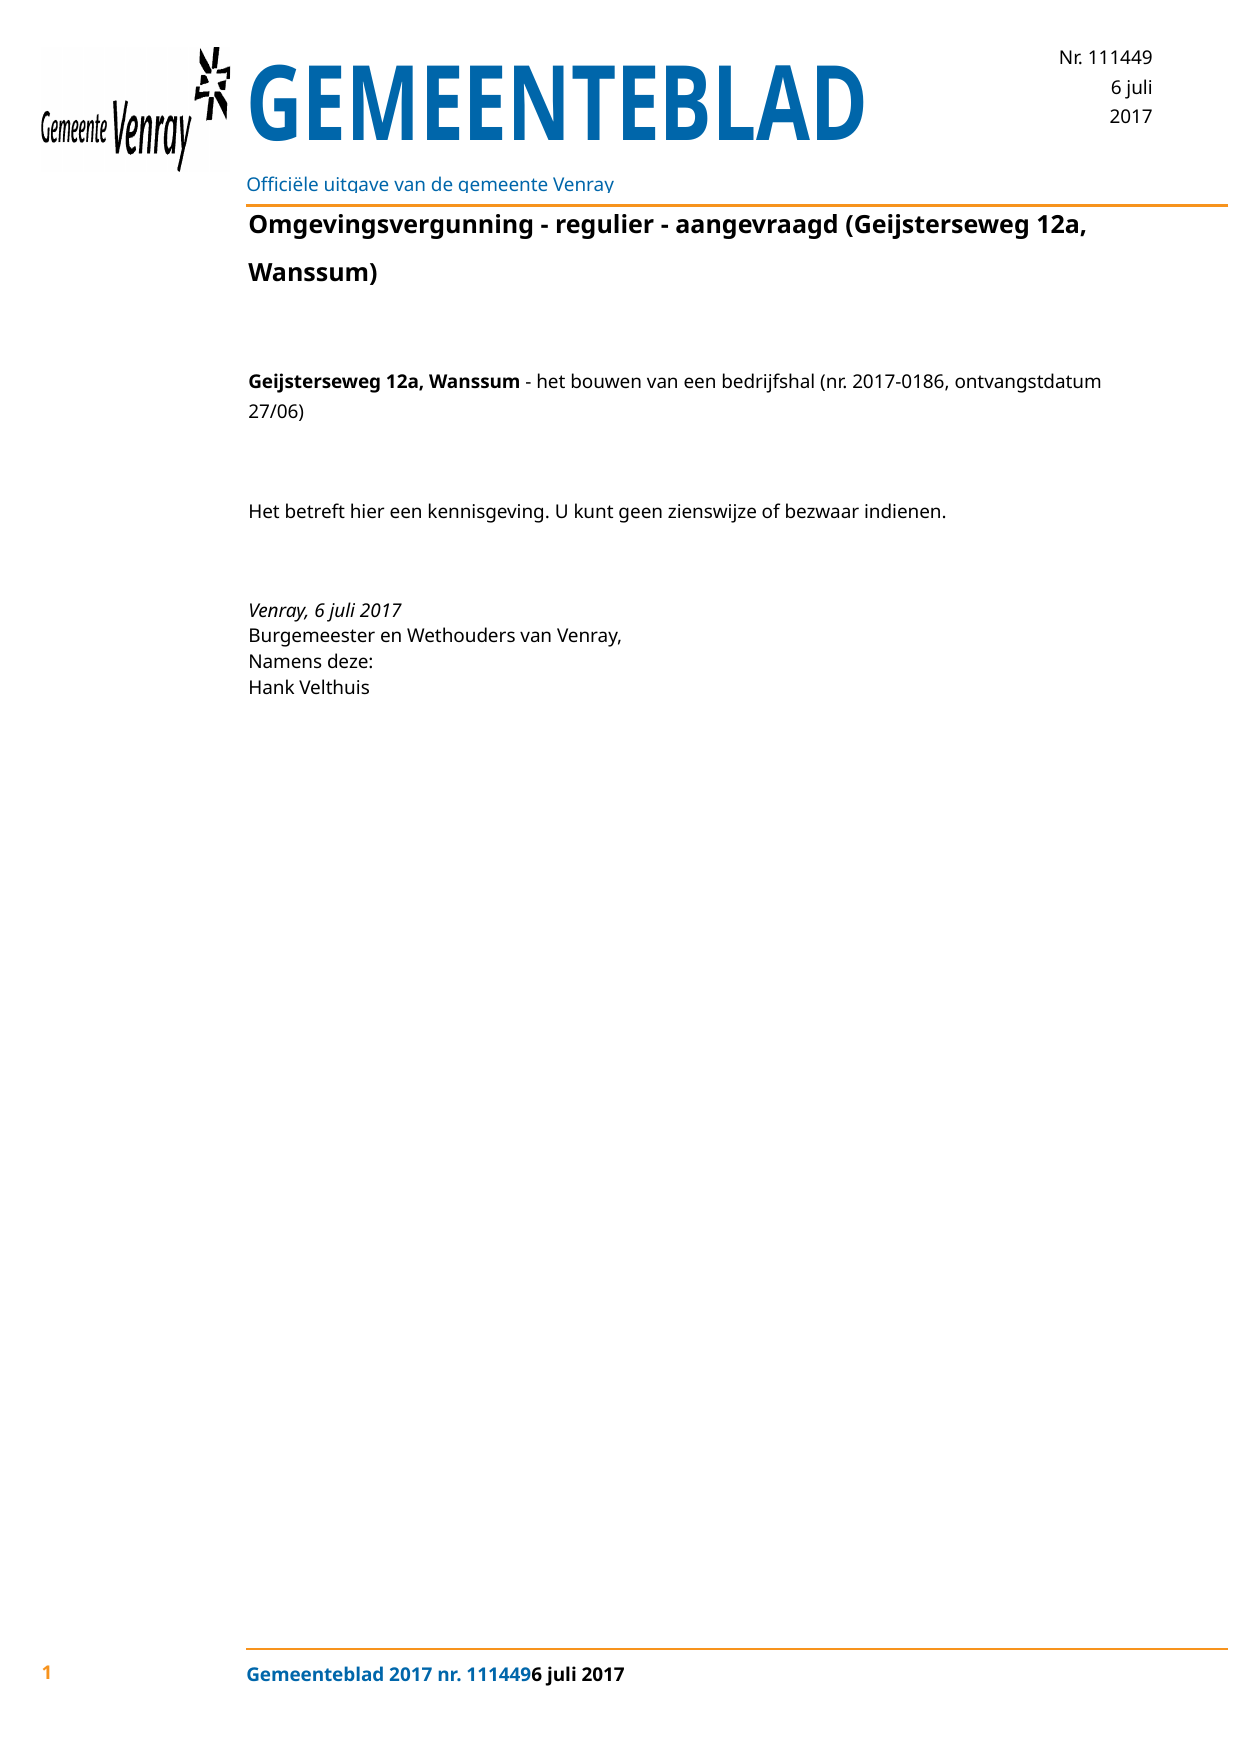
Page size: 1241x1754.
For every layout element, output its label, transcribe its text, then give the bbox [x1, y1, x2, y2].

text Hank Velthuis [248, 674, 1152, 700]
text Het betreft hier een kennisgeving. U kunt geen zienswijze of bezwaar indienen. [248, 499, 1152, 524]
text Burgemeester en Wethouders van Venray, [248, 623, 1152, 648]
picture [41, 47, 231, 172]
text Omgevingsvergunning - regulier - aangevraagd (Geijsterseweg 12a, Wanssum) [248, 207, 1152, 288]
text Geijsterseweg 12a, Wanssum - het bouwen van een bedrijfshal (nr. 2017-0186, ontvangstdatum 27/06) [248, 368, 1152, 424]
text Venray, 6 juli 2017 [248, 597, 1152, 623]
text Namens deze: [248, 648, 1152, 674]
